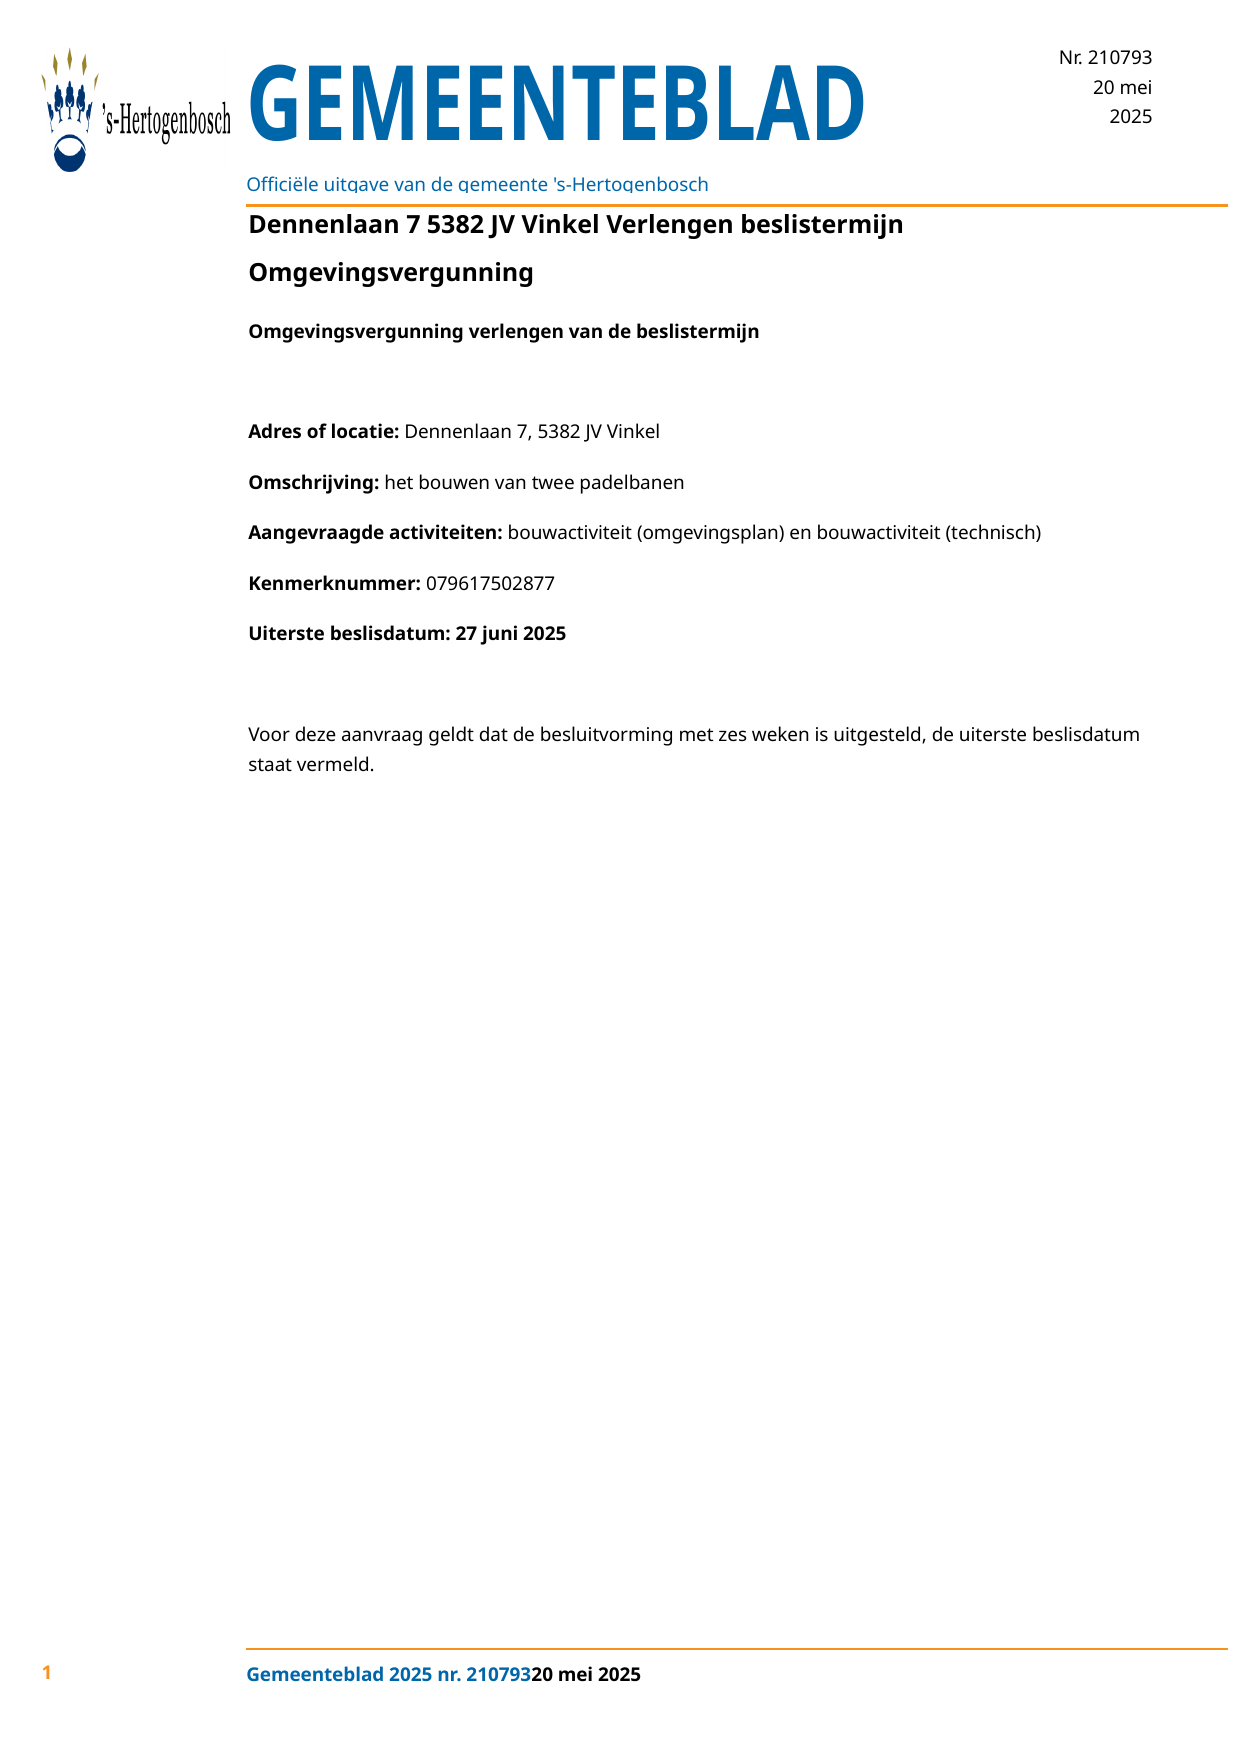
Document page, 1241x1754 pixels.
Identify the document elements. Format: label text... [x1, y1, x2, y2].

text Omschrijving: het bouwen van twee padelbanen [248, 469, 1152, 495]
text Dennenlaan 7 5382 JV Vinkel Verlengen beslistermijn Omgevingsvergunning [248, 207, 1152, 288]
text Adres of locatie: Dennenlaan 7, 5382 JV Vinkel [248, 419, 1152, 444]
picture [41, 47, 231, 172]
text Omgevingsvergunning verlengen van de beslistermijn [248, 318, 1152, 344]
text Uiterste beslisdatum: 27 juni 2025 [248, 620, 1152, 646]
text Voor deze aanvraag geldt dat de besluitvorming met zes weken is uitgesteld, de uiterste beslisdatum staat vermeld. [248, 721, 1152, 777]
text Kenmerknummer: 079617502877 [248, 570, 1152, 596]
text Aangevraagde activiteiten: bouwactiviteit (omgevingsplan) en bouwactiviteit (technisch) [248, 519, 1152, 545]
